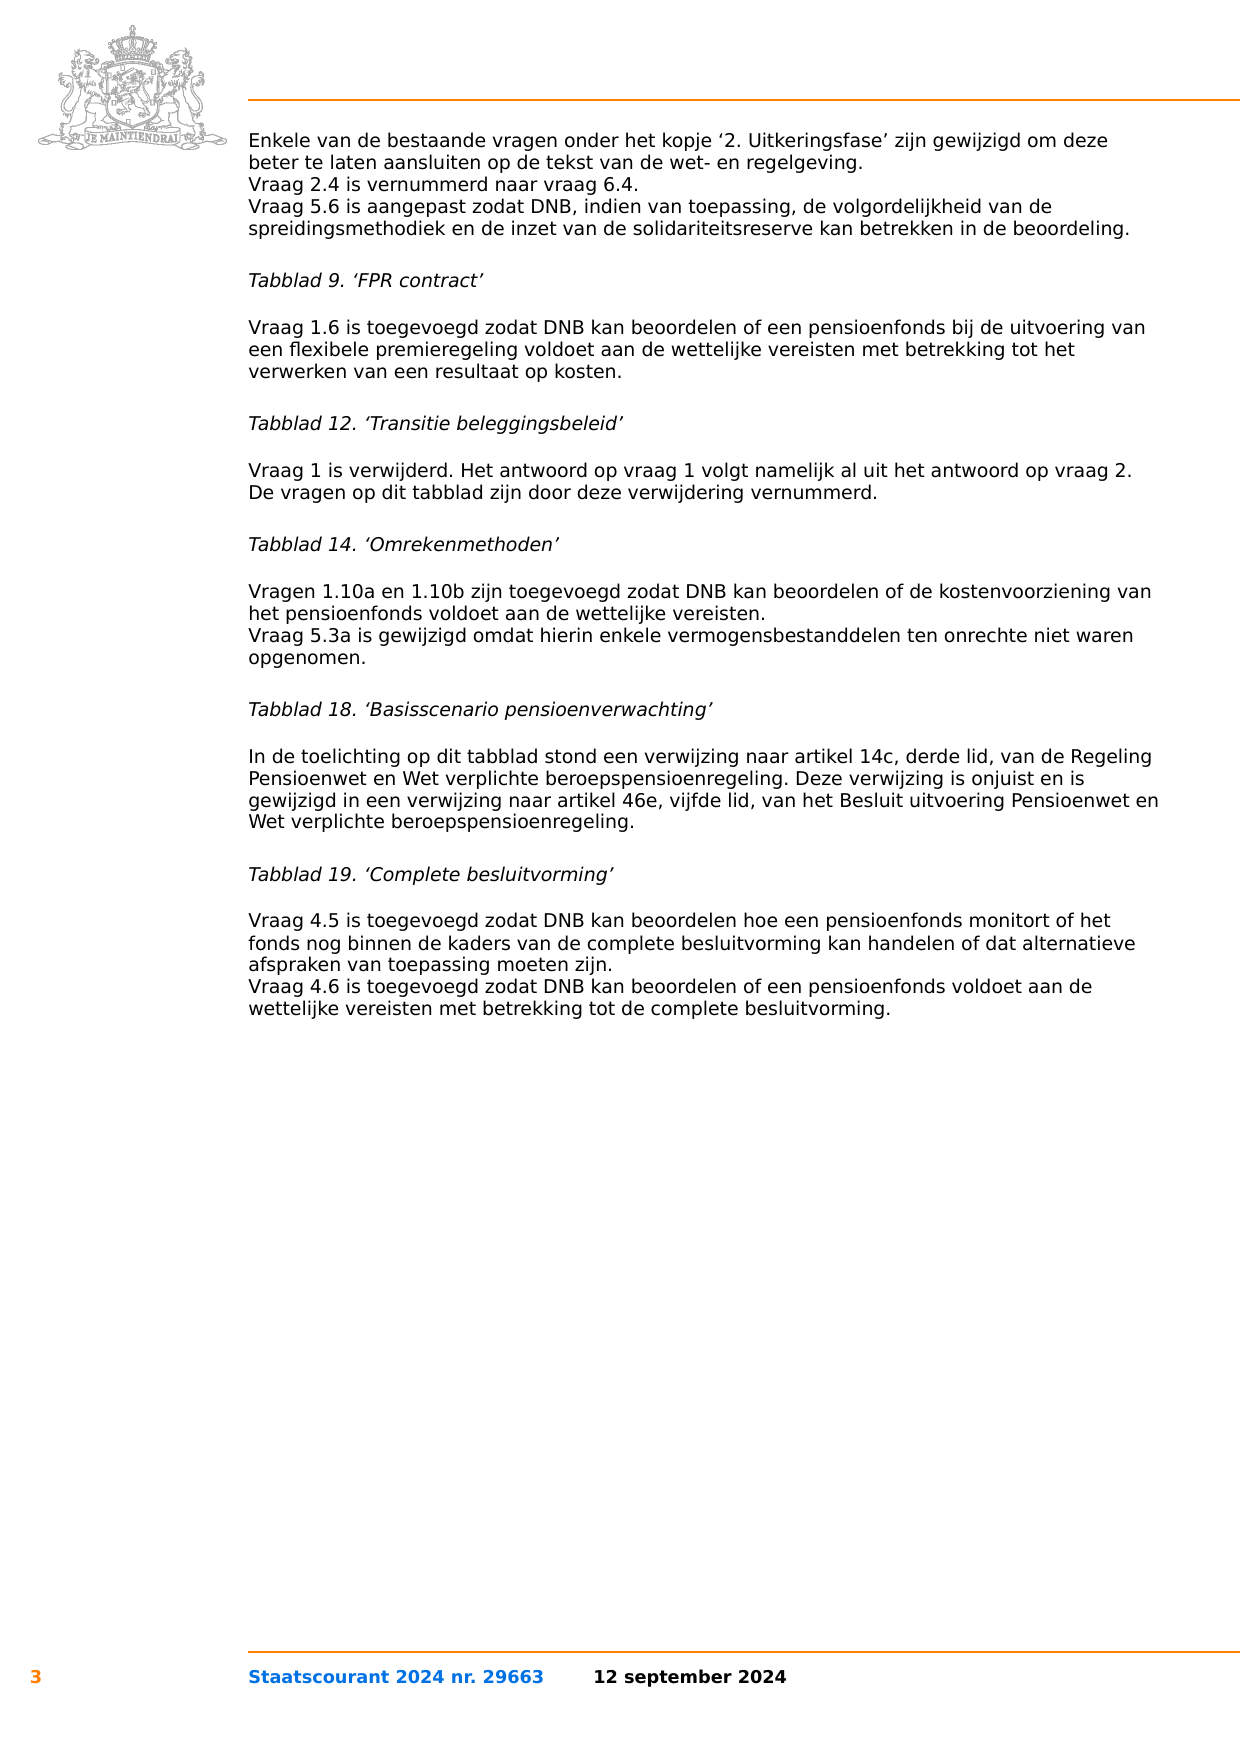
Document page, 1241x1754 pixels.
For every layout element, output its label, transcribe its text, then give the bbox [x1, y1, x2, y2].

subtitle Tabblad 12. ‘Transitie beleggingsbeleid’ [248, 413, 1163, 435]
text Vraag 5.6 is aangepast zodat DNB, indien van toepassing, de volgordelijkheid van de spreidingsmethodiek en de inzet van de solidariteitsreserve kan betrekken in de beoordeling. [248, 196, 1163, 240]
text Vraag 4.6 is toegevoegd zodat DNB kan beoordelen of een pensioenfonds voldoet aan de wettelijke vereisten met betrekking tot de complete besluitvorming. [248, 976, 1163, 1020]
text Vraag 4.5 is toegevoegd zodat DNB kan beoordelen hoe een pensioenfonds monitort of het fonds nog binnen de kaders van de complete besluitvorming kan handelen of dat alternatieve afspraken van toepassing moeten zijn. [248, 910, 1163, 976]
picture [38, 25, 227, 150]
subtitle Tabblad 14. ‘Omrekenmethoden’ [248, 534, 1163, 556]
subtitle Tabblad 18. ‘Basisscenario pensioenverwachting’ [248, 698, 1163, 721]
text Vraag 1 is verwijderd. Het antwoord op vraag 1 volgt namelijk al uit het antwoord op vraag 2. De vragen op dit tabblad zijn door deze verwijdering vernummerd. [248, 460, 1163, 504]
subtitle Tabblad 19. ‘Complete besluitvorming’ [248, 863, 1163, 885]
text Vraag 2.4 is vernummerd naar vraag 6.4. [248, 174, 1163, 196]
text Vragen 1.10a en 1.10b zijn toegevoegd zodat DNB kan beoordelen of de kostenvoorziening van het pensioenfonds voldoet aan de wettelijke vereisten. [248, 581, 1163, 624]
text Vraag 1.6 is toegevoegd zodat DNB kan beoordelen of een pensioenfonds bij de uitvoering van een flexibele premieregeling voldoet aan de wettelijke vereisten met betrekking tot het verwerken van een resultaat op kosten. [248, 317, 1163, 383]
text In de toelichting op dit tabblad stond een verwijzing naar artikel 14c, derde lid, van de Regeling Pensioenwet en Wet verplichte beroepspensioenregeling. Deze verwijzing is onjuist en is gewijzigd in een verwijzing naar artikel 46e, vijfde lid, van het Besluit uitvoering Pensioenwet en Wet verplichte beroepspensioenregeling. [248, 746, 1163, 833]
text Vraag 5.3a is gewijzigd omdat hierin enkele vermogensbestanddelen ten onrechte niet waren opgenomen. [248, 624, 1163, 668]
text Enkele van de bestaande vragen onder het kopje ‘2. Uitkeringsfase’ zijn gewijzigd om deze beter te laten aansluiten op de tekst van de wet- en regelgeving. [248, 130, 1163, 174]
subtitle Tabblad 9. ‘FPR contract’ [248, 270, 1163, 292]
